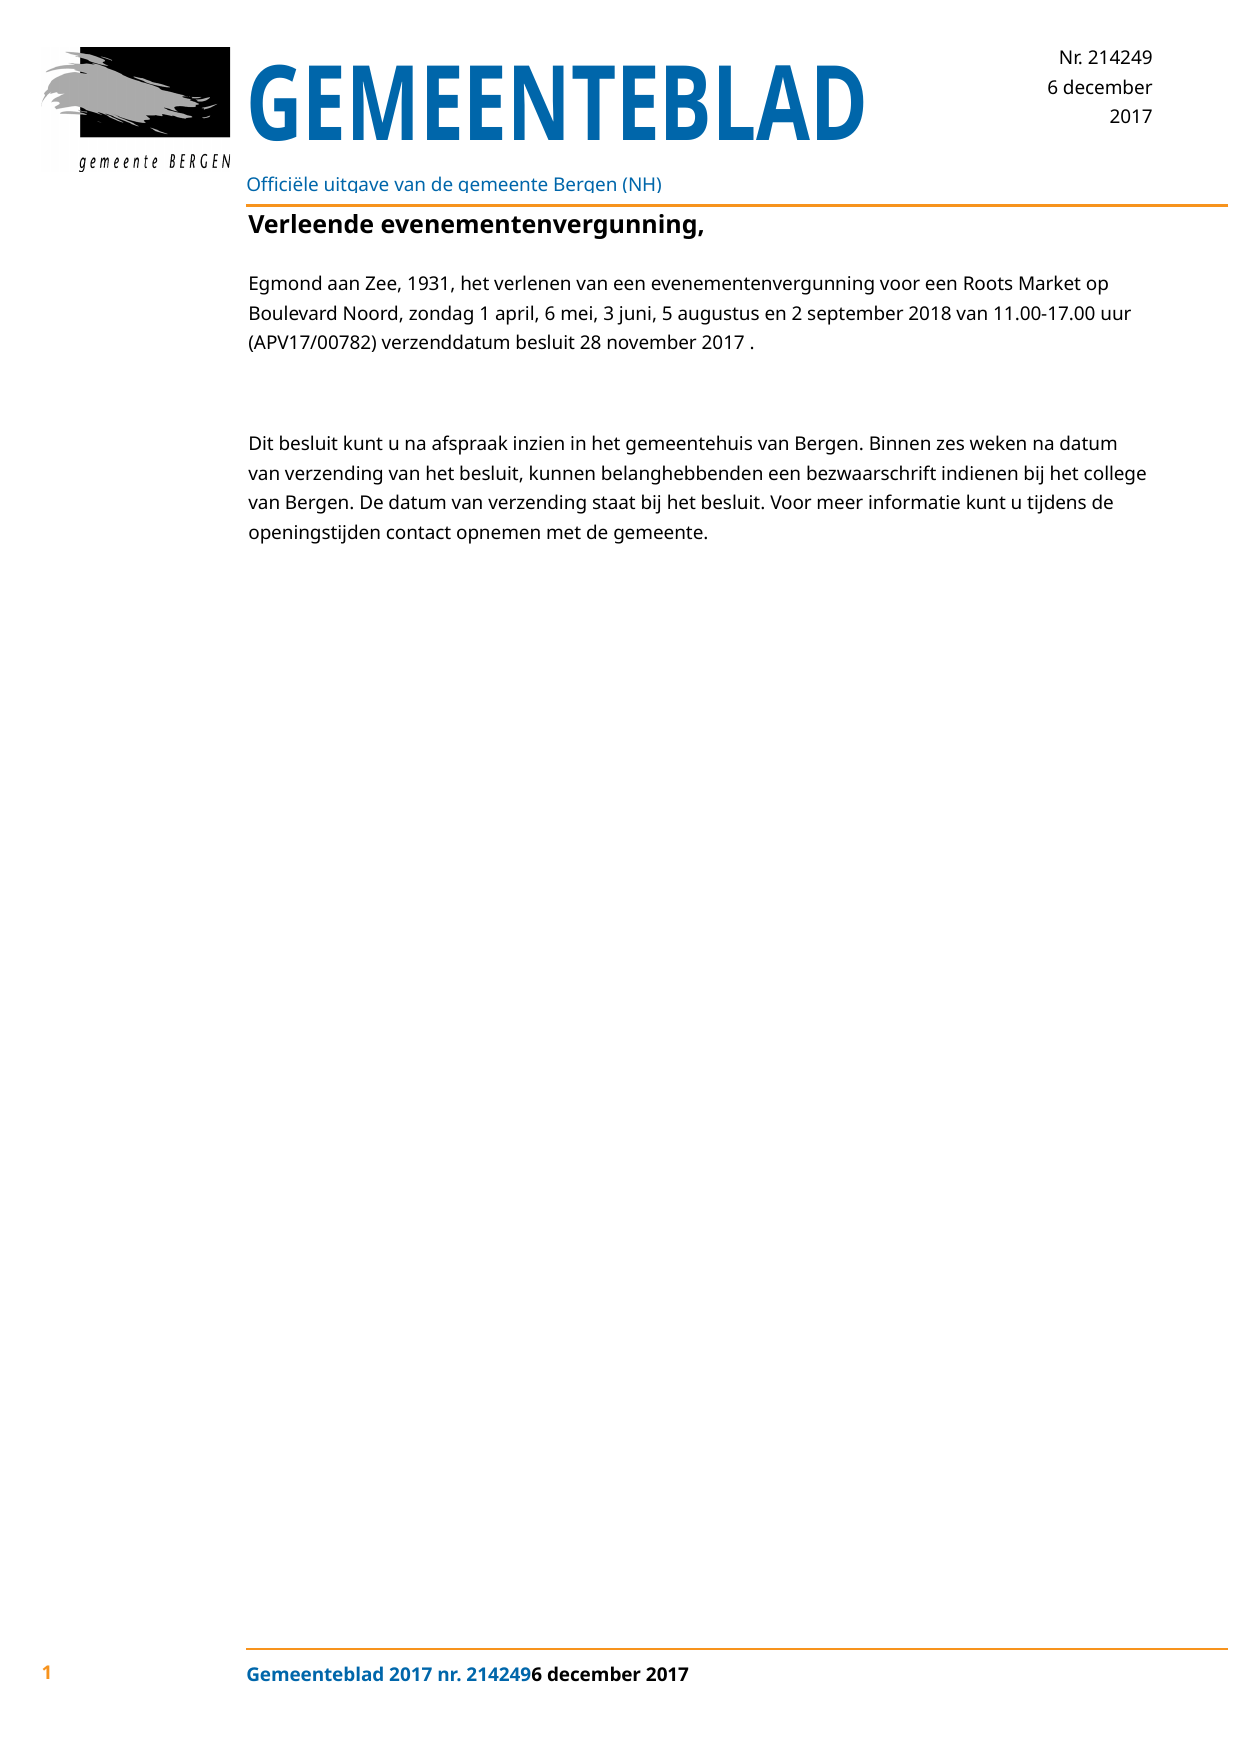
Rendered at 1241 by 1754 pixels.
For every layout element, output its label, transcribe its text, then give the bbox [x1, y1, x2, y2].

text Dit besluit kunt u na afspraak inzien in het gemeentehuis van Bergen. Binnen zes weken na datum van verzending van het besluit, kunnen belanghebbenden een bezwaarschrift indienen bij het college van Bergen. De datum van verzending staat bij het besluit. Voor meer informatie kunt u tijdens de openingstijden contact opnemen met de gemeente. [248, 430, 1152, 545]
picture [41, 47, 231, 172]
text Verleende evenementenvergunning, [248, 207, 1152, 241]
text Egmond aan Zee, 1931, het verlenen van een evenementenvergunning voor een Roots Market op Boulevard Noord, zondag 1 april, 6 mei, 3 juni, 5 augustus en 2 september 2018 van 11.00-17.00 uur (APV17/00782) verzenddatum besluit 28 november 2017 . [248, 270, 1152, 355]
